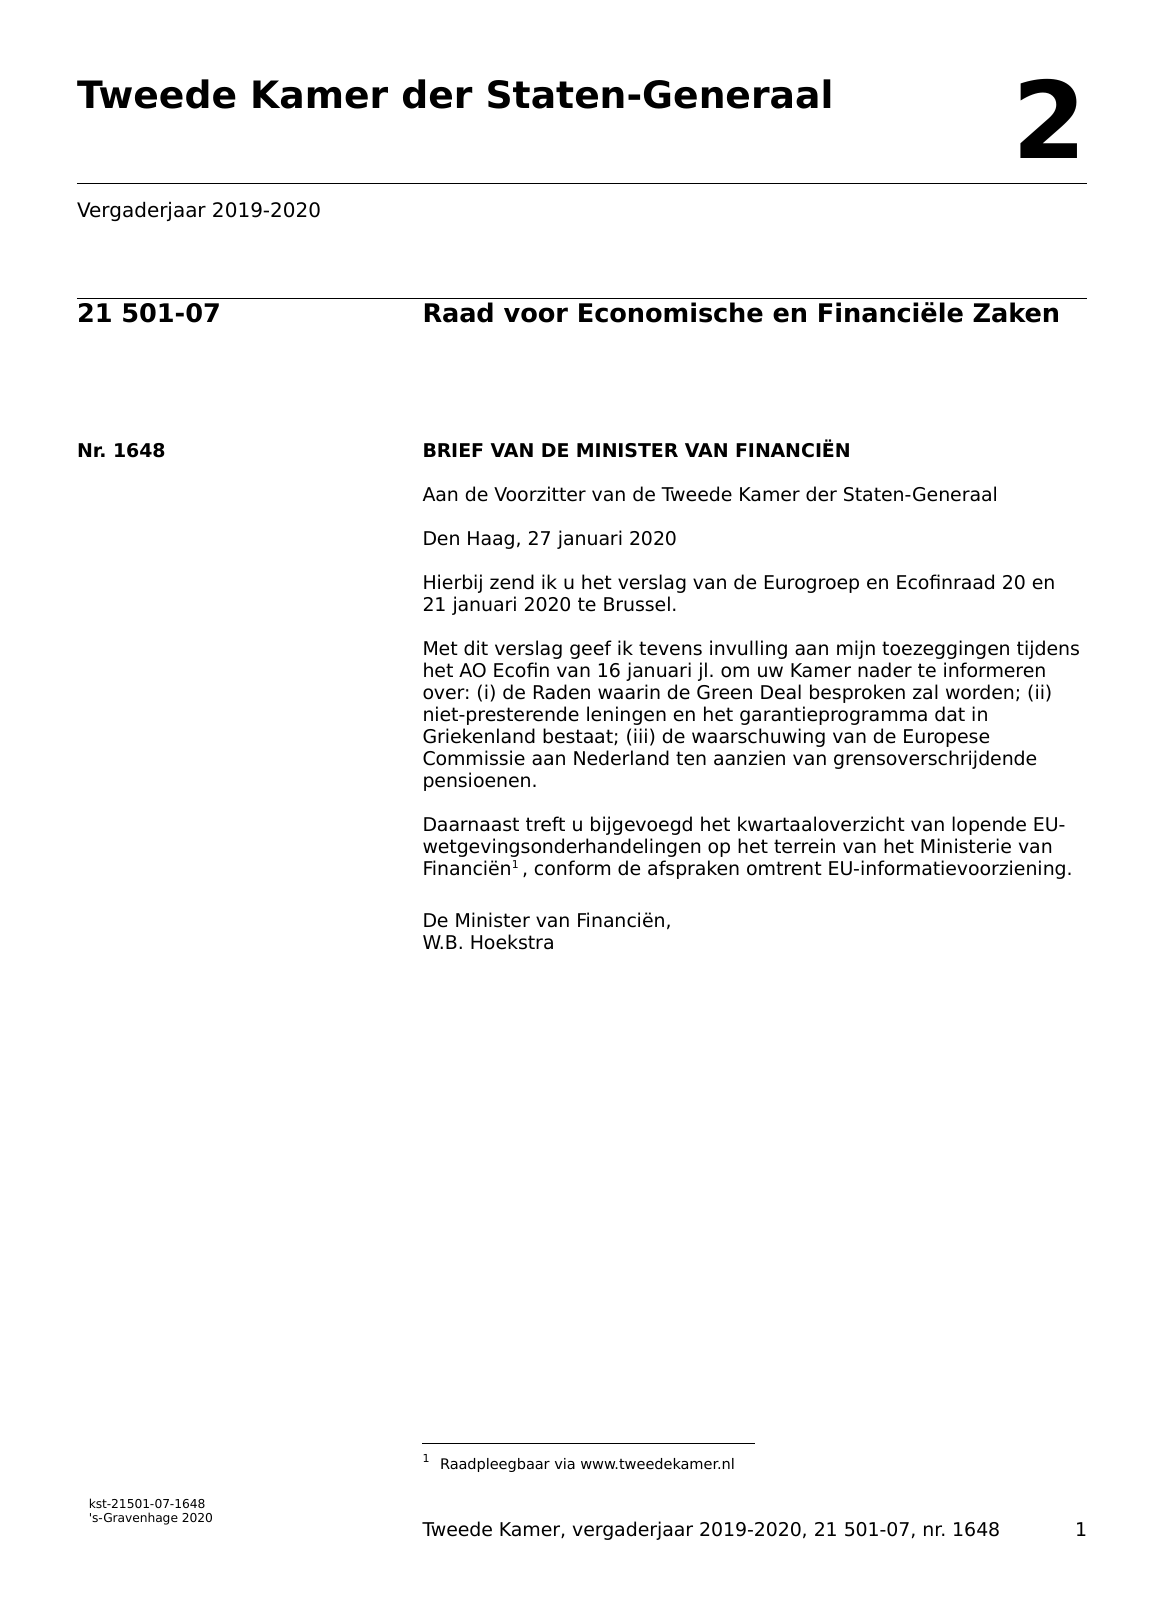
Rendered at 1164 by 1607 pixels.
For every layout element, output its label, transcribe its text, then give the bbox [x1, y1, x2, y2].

text Aan de Voorzitter van de Tweede Kamer der Staten-Generaal [422, 484, 1087, 506]
text De Minister van Financiën, W.B. Hoekstra [422, 910, 1087, 954]
table_cell Vergaderjaar 2019-2020 [77, 184, 1087, 298]
text kst-21501-07-1648 [88, 1497, 323, 1511]
subtitle 21 501-07 Raad voor Economische en Financiële Zaken [77, 299, 1087, 329]
text Daarnaast treft u bijgevoegd het kwartaaloverzicht van lopende EU-wetgevingsonderhandelingen op het terrein van het Ministerie van Financiën, conform de afspraken omtrent EU-informatievoorziening. [422, 814, 1087, 880]
subtitle Nr. 1648 BRIEF VAN DE MINISTER VAN FINANCIËN [77, 440, 1087, 462]
text 's-Gravenhage 2020 [88, 1511, 323, 1525]
text Raadpleegbaar via www.tweedekamer.nl [422, 1452, 1087, 1474]
text Den Haag, 27 januari 2020 [422, 528, 1087, 550]
text Hierbij zend ik u het verslag van de Eurogroep en Ecofinraad 20 en 21 januari 2020 te Brussel. [422, 572, 1087, 616]
text Met dit verslag geef ik tevens invulling aan mijn toezeggingen tijdens het AO Ecofin van 16 januari jl. om uw Kamer nader te informeren over: (i) de Raden waarin de Green Deal besproken zal worden; (ii) niet-presterende leningen en het garantieprogramma dat in Griekenland bestaat; (iii) de waarschuwing van de Europese Commissie aan Nederland ten aanzien van grensoverschrijdende pensioenen. [422, 638, 1087, 792]
table_header 2 [886, 59, 1087, 183]
table_header Tweede Kamer der Staten-Generaal [77, 59, 886, 183]
